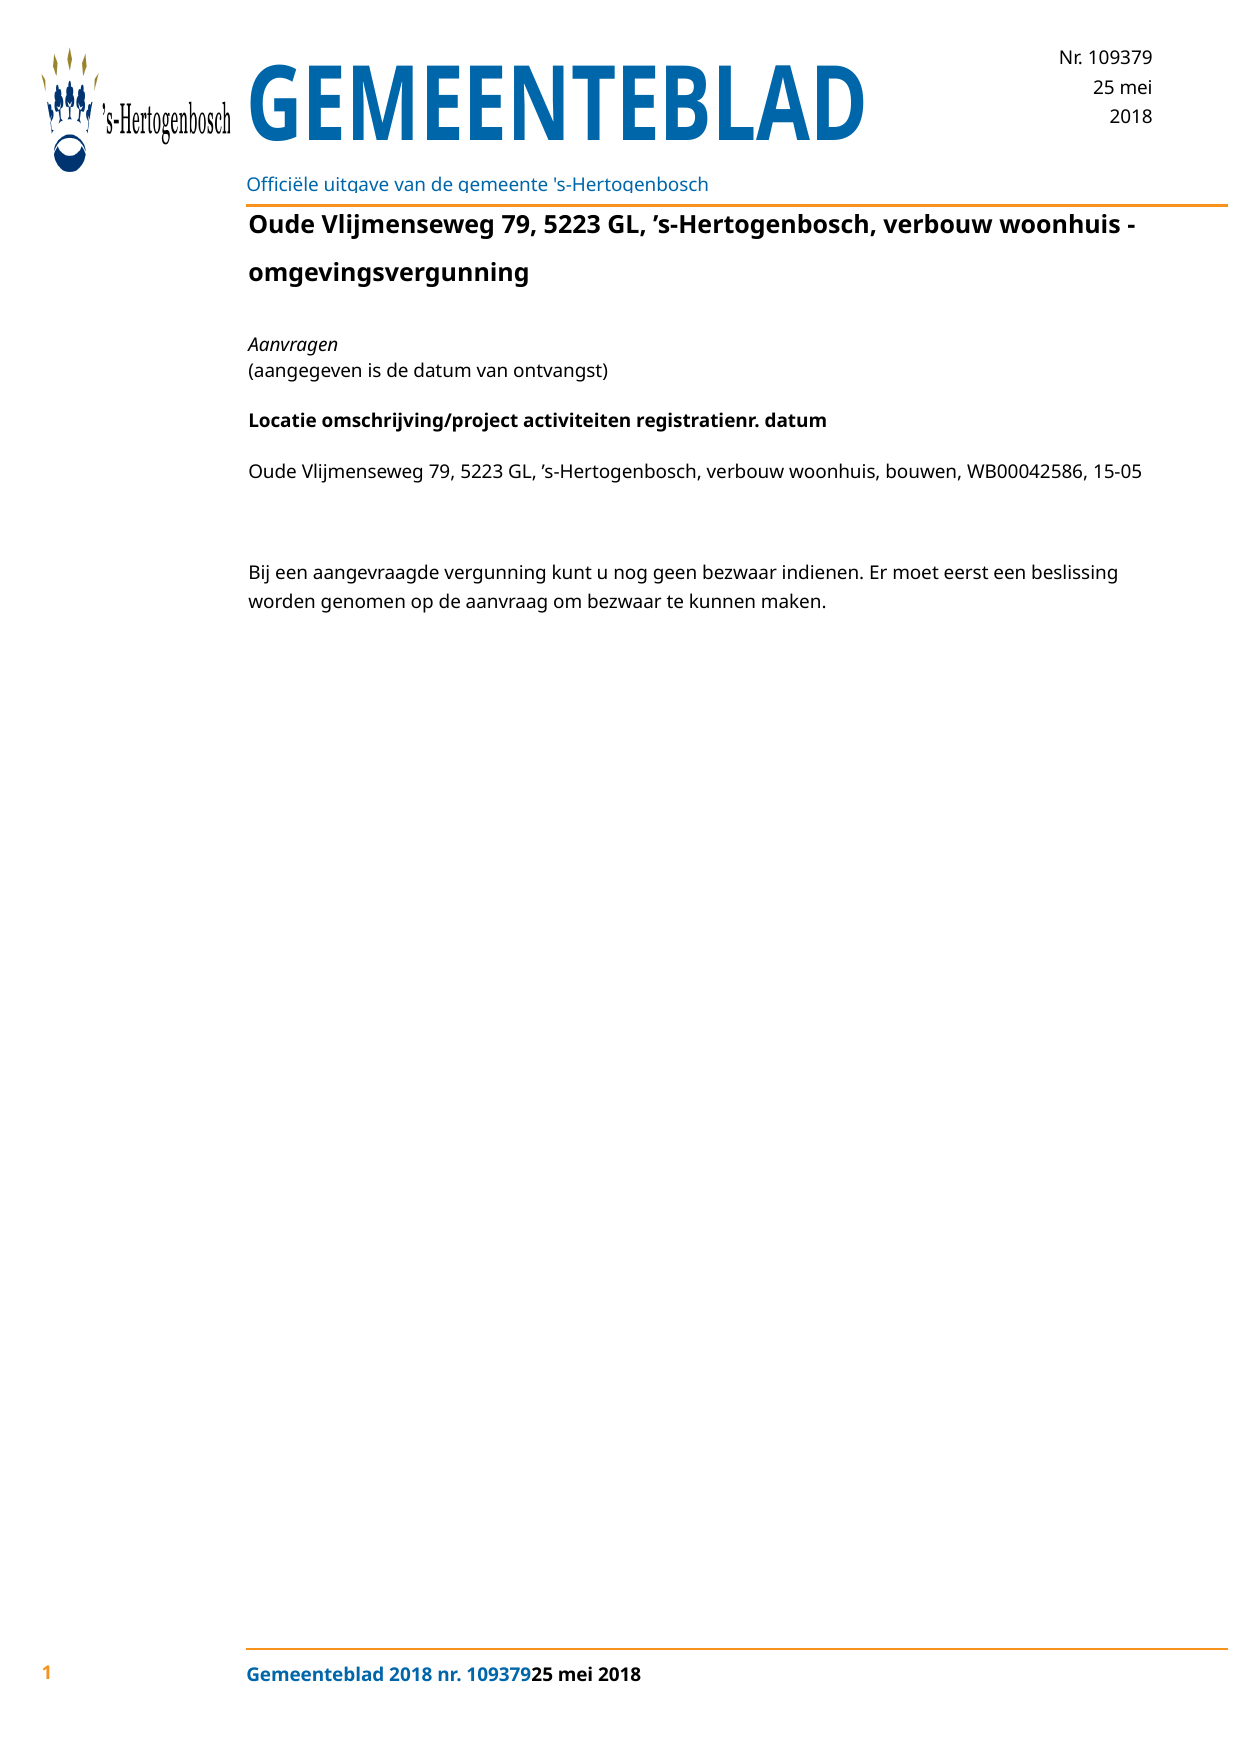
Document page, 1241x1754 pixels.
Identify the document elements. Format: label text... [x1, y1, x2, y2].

text (aangegeven is de datum van ontvangst) [248, 357, 1152, 383]
text Aanvragen [248, 331, 1152, 357]
picture [41, 47, 231, 172]
text Oude Vlijmenseweg 79, 5223 GL, ’s-Hertogenbosch, verbouw woonhuis, bouwen, WB00042586, 15-05 [248, 458, 1152, 484]
text Locatie omschrijving/project activiteiten registratienr. datum [248, 408, 1152, 433]
text Oude Vlijmenseweg 79, 5223 GL, ’s-Hertogenbosch, verbouw woonhuis - omgevingsvergunning [248, 207, 1152, 288]
text Bij een aangevraagde vergunning kunt u nog geen bezwaar indienen. Er moet eerst een beslissing worden genomen op de aanvraag om bezwaar te kunnen maken. [248, 559, 1152, 614]
